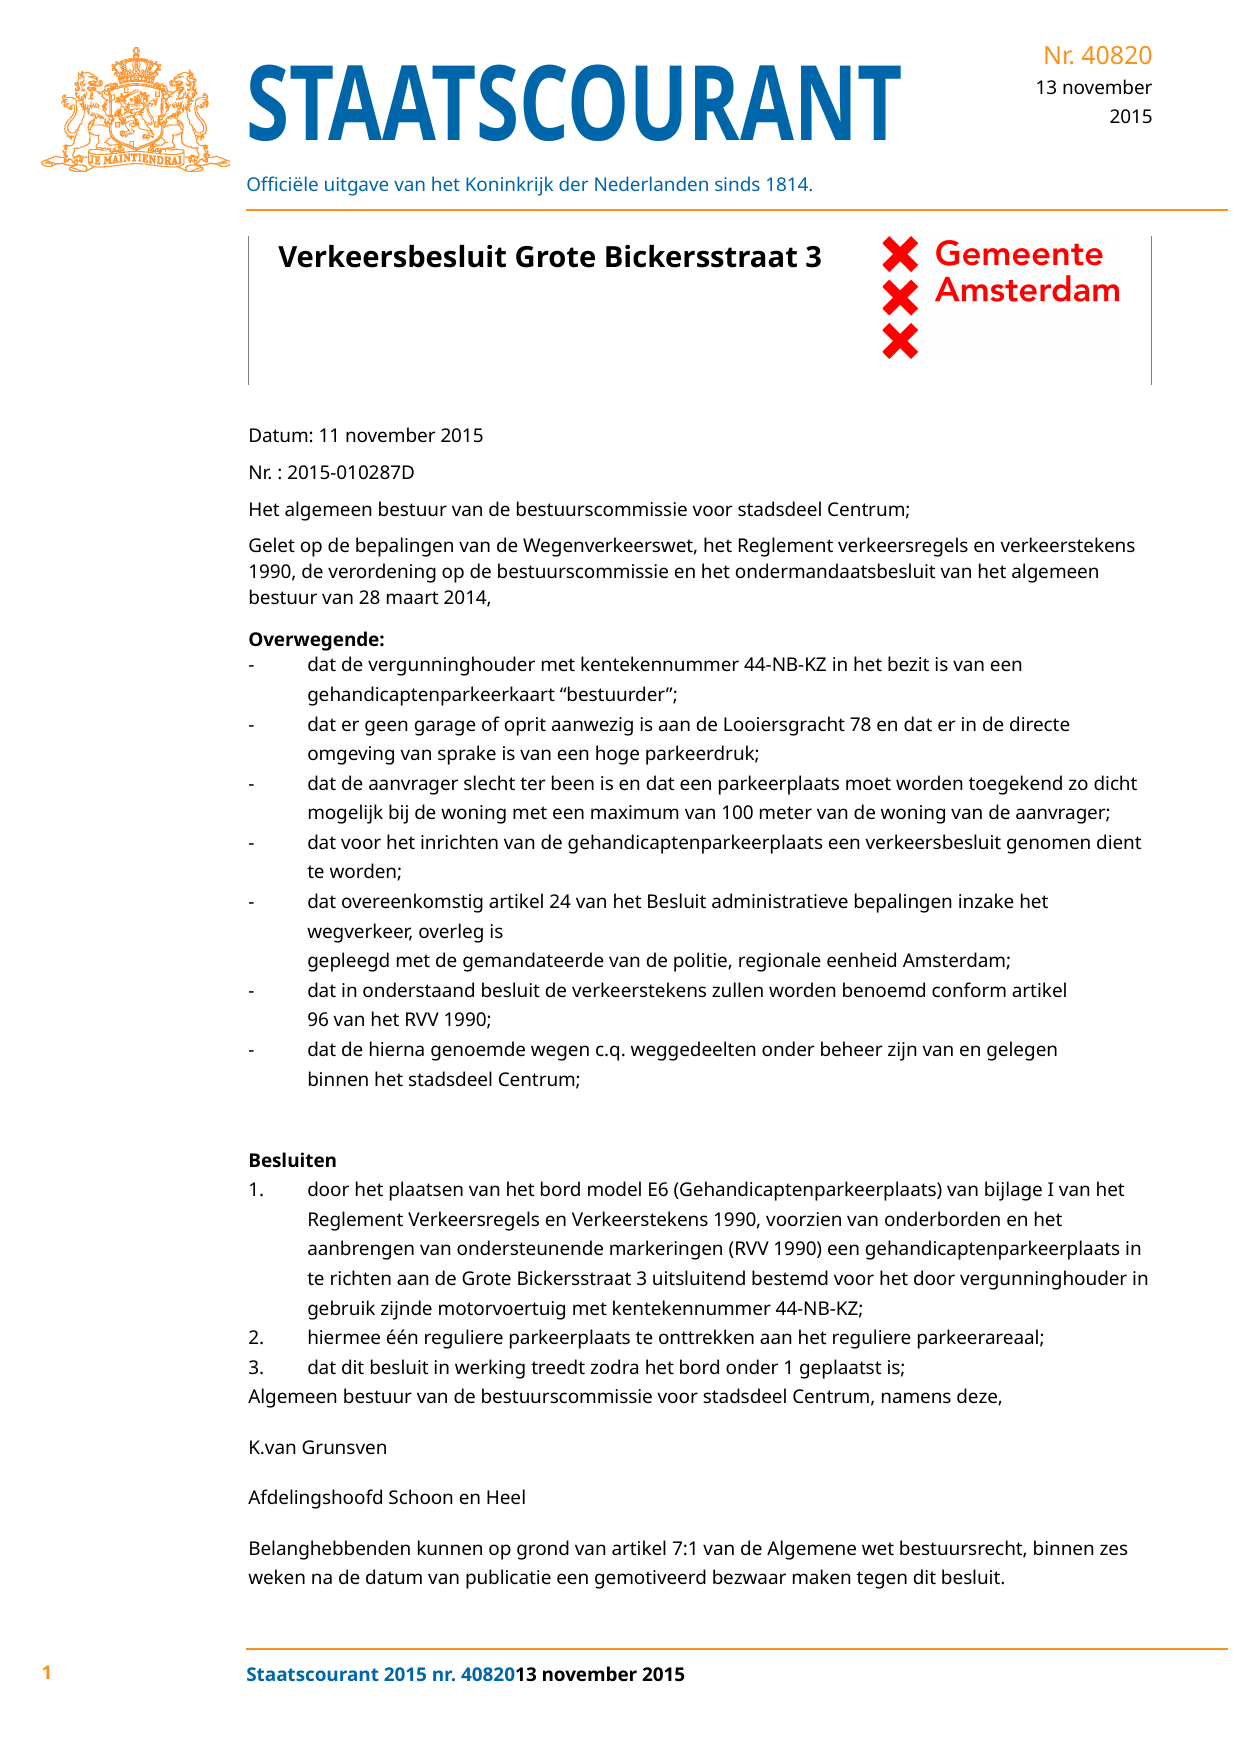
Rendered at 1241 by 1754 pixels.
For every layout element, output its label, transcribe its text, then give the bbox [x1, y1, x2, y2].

list dat de aanvrager slecht ter been is en dat een parkeerplaats moet worden toegekend zo dicht mogelijk bij de woning met een maximum van 100 meter van de woning van de aanvrager; [248, 770, 1152, 825]
text Belanghebbenden kunnen op grond van artikel 7:1 van de Algemene wet bestuursrecht, binnen zes weken na de datum van publicatie een gemotiveerd bezwaar maken tegen dit besluit. [248, 1535, 1152, 1590]
list hiermee één reguliere parkeerplaats te onttrekken aan het reguliere parkeerareaal; [248, 1324, 1152, 1350]
list dat voor het inrichten van de gehandicaptenparkeerplaats een verkeersbesluit genomen dient te worden; [248, 829, 1152, 884]
picture [882, 236, 1119, 359]
list dat overeenkomstig artikel 24 van het Besluit administratieve bepalingen inzake het wegverkeer, overleg is [248, 888, 1152, 944]
table_header Verkeersbesluit Grote Bickersstraat 3 [249, 236, 850, 385]
list 96 van het RVV 1990; [248, 1007, 1152, 1032]
text Algemeen bestuur van de bestuurscommissie voor stadsdeel Centrum, namens deze, [248, 1383, 1152, 1409]
list dat dit besluit in werking treedt zodra het bord onder 1 geplaatst is; [248, 1354, 1152, 1380]
picture [41, 47, 231, 172]
list dat er geen garage of oprit aanwezig is aan de Looiersgracht 78 en dat er in de directe omgeving van sprake is van een hoge parkeerdruk; [248, 711, 1152, 766]
text Afdelingshoofd Schoon en Heel [248, 1484, 1152, 1510]
list door het plaatsen van het bord model E6 (Gehandicaptenparkeerplaats) van bijlage I van het Reglement Verkeersregels en Verkeerstekens 1990, voorzien van onderborden en het aanbrengen van ondersteunende markeringen (RVV 1990) een gehandicaptenparkeerplaats in te richten aan de Grote Bickersstraat 3 uitsluitend bestemd voor het door vergunninghouder in gebruik zijnde motorvoertuig met kentekennummer 44-NB-KZ; [248, 1176, 1152, 1321]
text Besluiten [248, 1147, 1152, 1173]
list gepleegd met de gemandateerde van de politie, regionale eenheid Amsterdam; [248, 947, 1152, 973]
text Het algemeen bestuur van de bestuurscommissie voor stadsdeel Centrum; [248, 496, 1152, 522]
list dat de hierna genoemde wegen c.q. weggedeelten onder beheer zijn van en gelegen [248, 1036, 1152, 1062]
list binnen het stadsdeel Centrum; [248, 1066, 1152, 1092]
list dat in onderstaand besluit de verkeerstekens zullen worden benoemd conform artikel [248, 977, 1152, 1003]
list dat de vergunninghouder met kentekennummer 44-NB-KZ in het bezit is van een gehandicaptenparkeerkaart “bestuurder”; [248, 652, 1152, 707]
text Overwegende: [248, 626, 1152, 652]
table_header [850, 236, 1151, 385]
text Datum: 11 november 2015 [248, 423, 1152, 448]
text Gelet op de bepalingen van de Wegenverkeerswet, het Reglement verkeersregels en verkeerstekens 1990, de verordening op de bestuurscommissie en het ondermandaatsbesluit van het algemeen bestuur van 28 maart 2014, [248, 533, 1152, 610]
text Nr. : 2015-010287D [248, 459, 1152, 485]
text K.van Grunsven [248, 1434, 1152, 1460]
